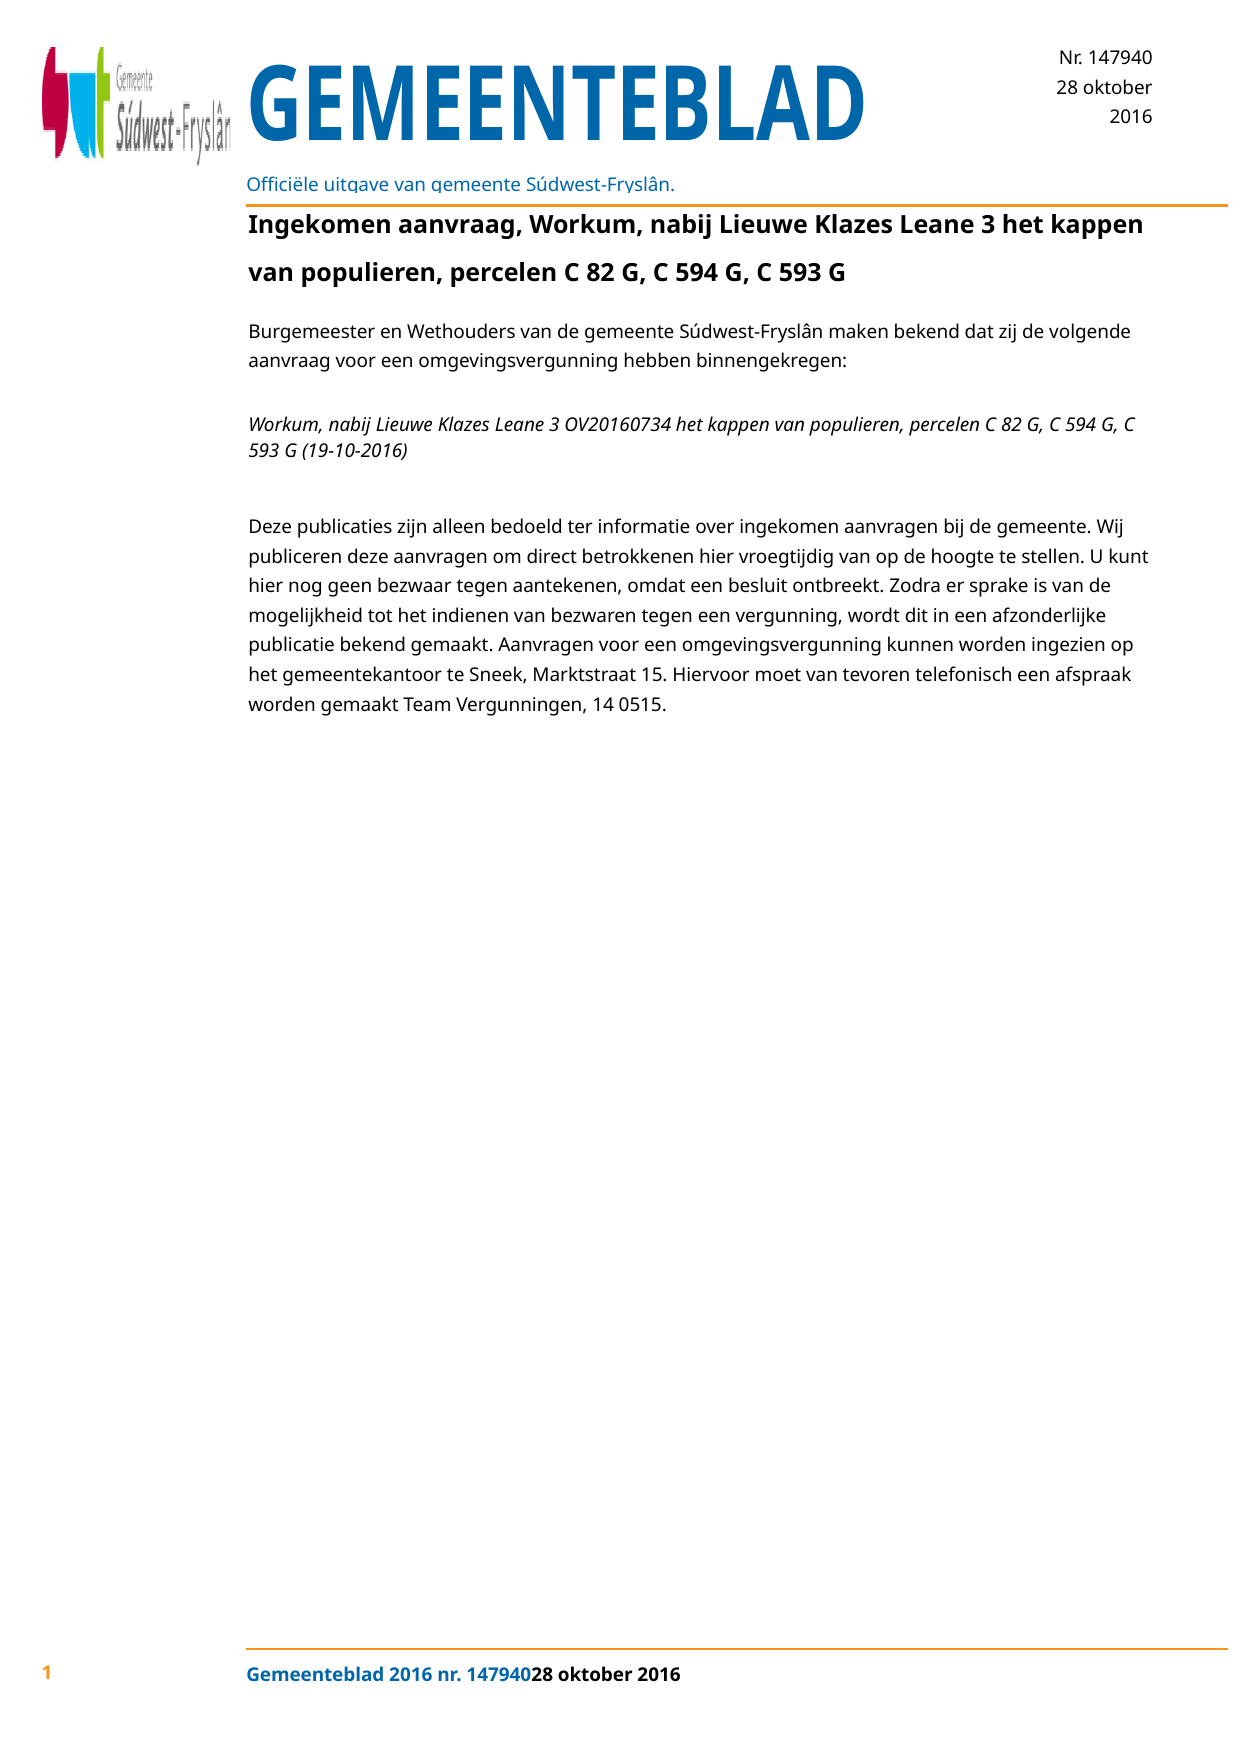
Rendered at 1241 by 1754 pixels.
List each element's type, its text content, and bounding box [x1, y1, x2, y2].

text Workum, nabij Lieuwe Klazes Leane 3 OV20160734 het kappen van populieren, percelen C 82 G, C 594 G, C 593 G (19-10-2016) [248, 411, 1152, 463]
text Burgemeester en Wethouders van de gemeente Súdwest-Fryslân maken bekend dat zij de volgende aanvraag voor een omgevingsvergunning hebben binnengekregen: [248, 318, 1152, 373]
picture [41, 47, 231, 172]
text Ingekomen aanvraag, Workum, nabij Lieuwe Klazes Leane 3 het kappen van populieren, percelen C 82 G, C 594 G, C 593 G [248, 207, 1152, 288]
text Deze publicaties zijn alleen bedoeld ter informatie over ingekomen aanvragen bij de gemeente. Wij publiceren deze aanvragen om direct betrokkenen hier vroegtijdig van op de hoogte te stellen. U kunt hier nog geen bezwaar tegen aantekenen, omdat een besluit ontbreekt. Zodra er sprake is van de mogelijkheid tot het indienen van bezwaren tegen een vergunning, wordt dit in een afzonderlijke publicatie bekend gemaakt. Aanvragen voor een omgevingsvergunning kunnen worden ingezien op het gemeentekantoor te Sneek, Marktstraat 15. Hiervoor moet van tevoren telefonisch een afspraak worden gemaakt Team Vergunningen, 14 0515. [248, 513, 1152, 717]
